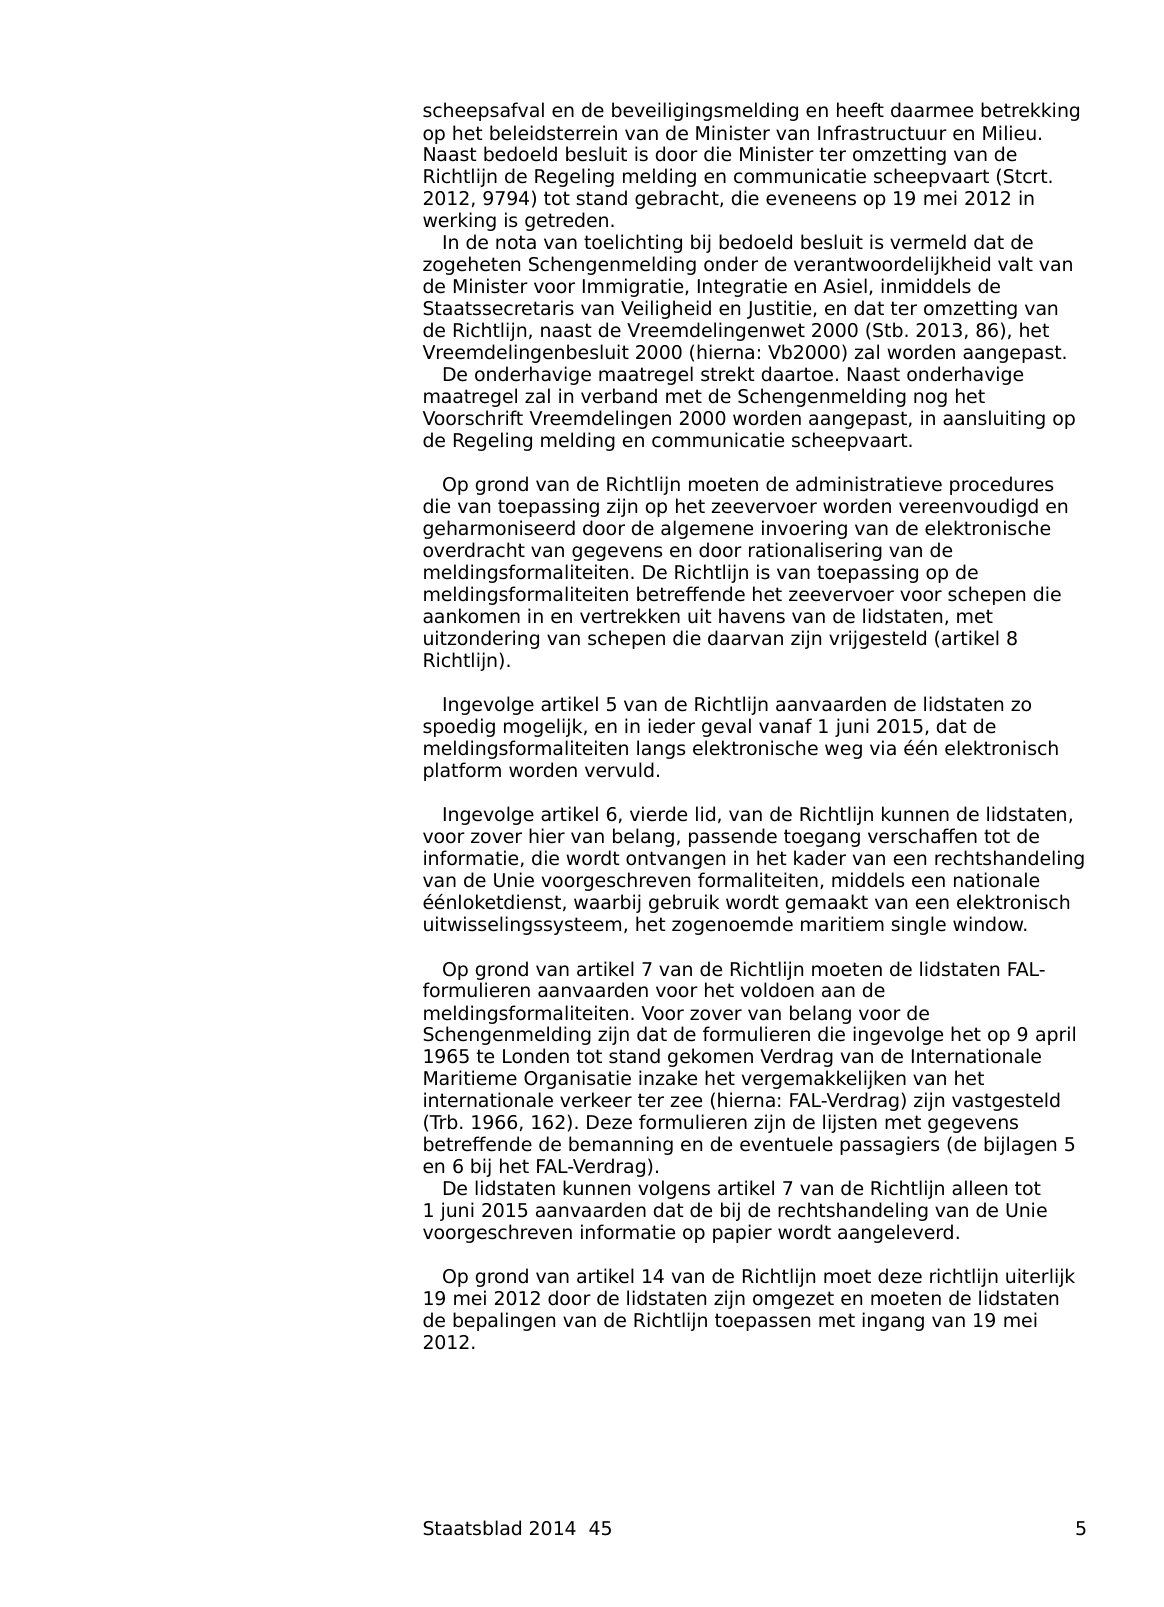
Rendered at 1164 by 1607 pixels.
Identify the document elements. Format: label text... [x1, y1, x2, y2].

text Ingevolge artikel 6, vierde lid, van de Richtlijn kunnen de lidstaten, voor zover hier van belang, passende toegang verschaffen tot de informatie, die wordt ontvangen in het kader van een rechtshandeling van de Unie voorgeschreven formaliteiten, middels een nationale éénloketdienst, waarbij gebruik wordt gemaakt van een elektronisch uitwisselingssysteem, het zogenoemde maritiem single window. [422, 804, 1087, 936]
text Op grond van artikel 14 van de Richtlijn moet deze richtlijn uiterlijk 19 mei 2012 door de lidstaten zijn omgezet en moeten de lidstaten de bepalingen van de Richtlijn toepassen met ingang van 19 mei 2012. [422, 1266, 1087, 1354]
text Op grond van artikel 7 van de Richtlijn moeten de lidstaten FAL-formulieren aanvaarden voor het voldoen aan de meldingsformaliteiten. Voor zover van belang voor de Schengenmelding zijn dat de formulieren die ingevolge het op 9 april 1965 te Londen tot stand gekomen Verdrag van de Internationale Maritieme Organisatie inzake het vergemakkelijken van het internationale verkeer ter zee (hierna: FAL-Verdrag) zijn vastgesteld (Trb. 1966, 162). Deze formulieren zijn de lijsten met gegevens betreffende de bemanning en de eventuele passagiers (de bijlagen 5 en 6 bij het FAL-Verdrag). [422, 958, 1087, 1178]
text In de nota van toelichting bij bedoeld besluit is vermeld dat de zogeheten Schengenmelding onder de verantwoordelijkheid valt van de Minister voor Immigratie, Integratie en Asiel, inmiddels de Staatssecretaris van Veiligheid en Justitie, en dat ter omzetting van de Richtlijn, naast de Vreemdelingenwet 2000 (Stb. 2013, 86), het Vreemdelingenbesluit 2000 (hierna: Vb2000) zal worden aangepast. [422, 232, 1087, 364]
text scheepsafval en de beveiligingsmelding en heeft daarmee betrekking op het beleidsterrein van de Minister van Infrastructuur en Milieu. Naast bedoeld besluit is door die Minister ter omzetting van de Richtlijn de Regeling melding en communicatie scheepvaart (Stcrt. 2012, 9794) tot stand gebracht, die eveneens op 19 mei 2012 in werking is getreden. [422, 100, 1087, 232]
text Ingevolge artikel 5 van de Richtlijn aanvaarden de lidstaten zo spoedig mogelijk, en in ieder geval vanaf 1 juni 2015, dat de meldingsformaliteiten langs elektronische weg via één elektronisch platform worden vervuld. [422, 694, 1087, 782]
text De onderhavige maatregel strekt daartoe. Naast onderhavige maatregel zal in verband met de Schengenmelding nog het Voorschrift Vreemdelingen 2000 worden aangepast, in aansluiting op de Regeling melding en communicatie scheepvaart. [422, 364, 1087, 452]
text De lidstaten kunnen volgens artikel 7 van de Richtlijn alleen tot 1 juni 2015 aanvaarden dat de bij de rechtshandeling van de Unie voorgeschreven informatie op papier wordt aangeleverd. [422, 1178, 1087, 1244]
text Op grond van de Richtlijn moeten de administratieve procedures die van toepassing zijn op het zeevervoer worden vereenvoudigd en geharmoniseerd door de algemene invoering van de elektronische overdracht van gegevens en door rationalisering van de meldingsformaliteiten. De Richtlijn is van toepassing op de meldingsformaliteiten betreffende het zeevervoer voor schepen die aankomen in en vertrekken uit havens van de lidstaten, met uitzondering van schepen die daarvan zijn vrijgesteld (artikel 8 Richtlijn). [422, 474, 1087, 672]
